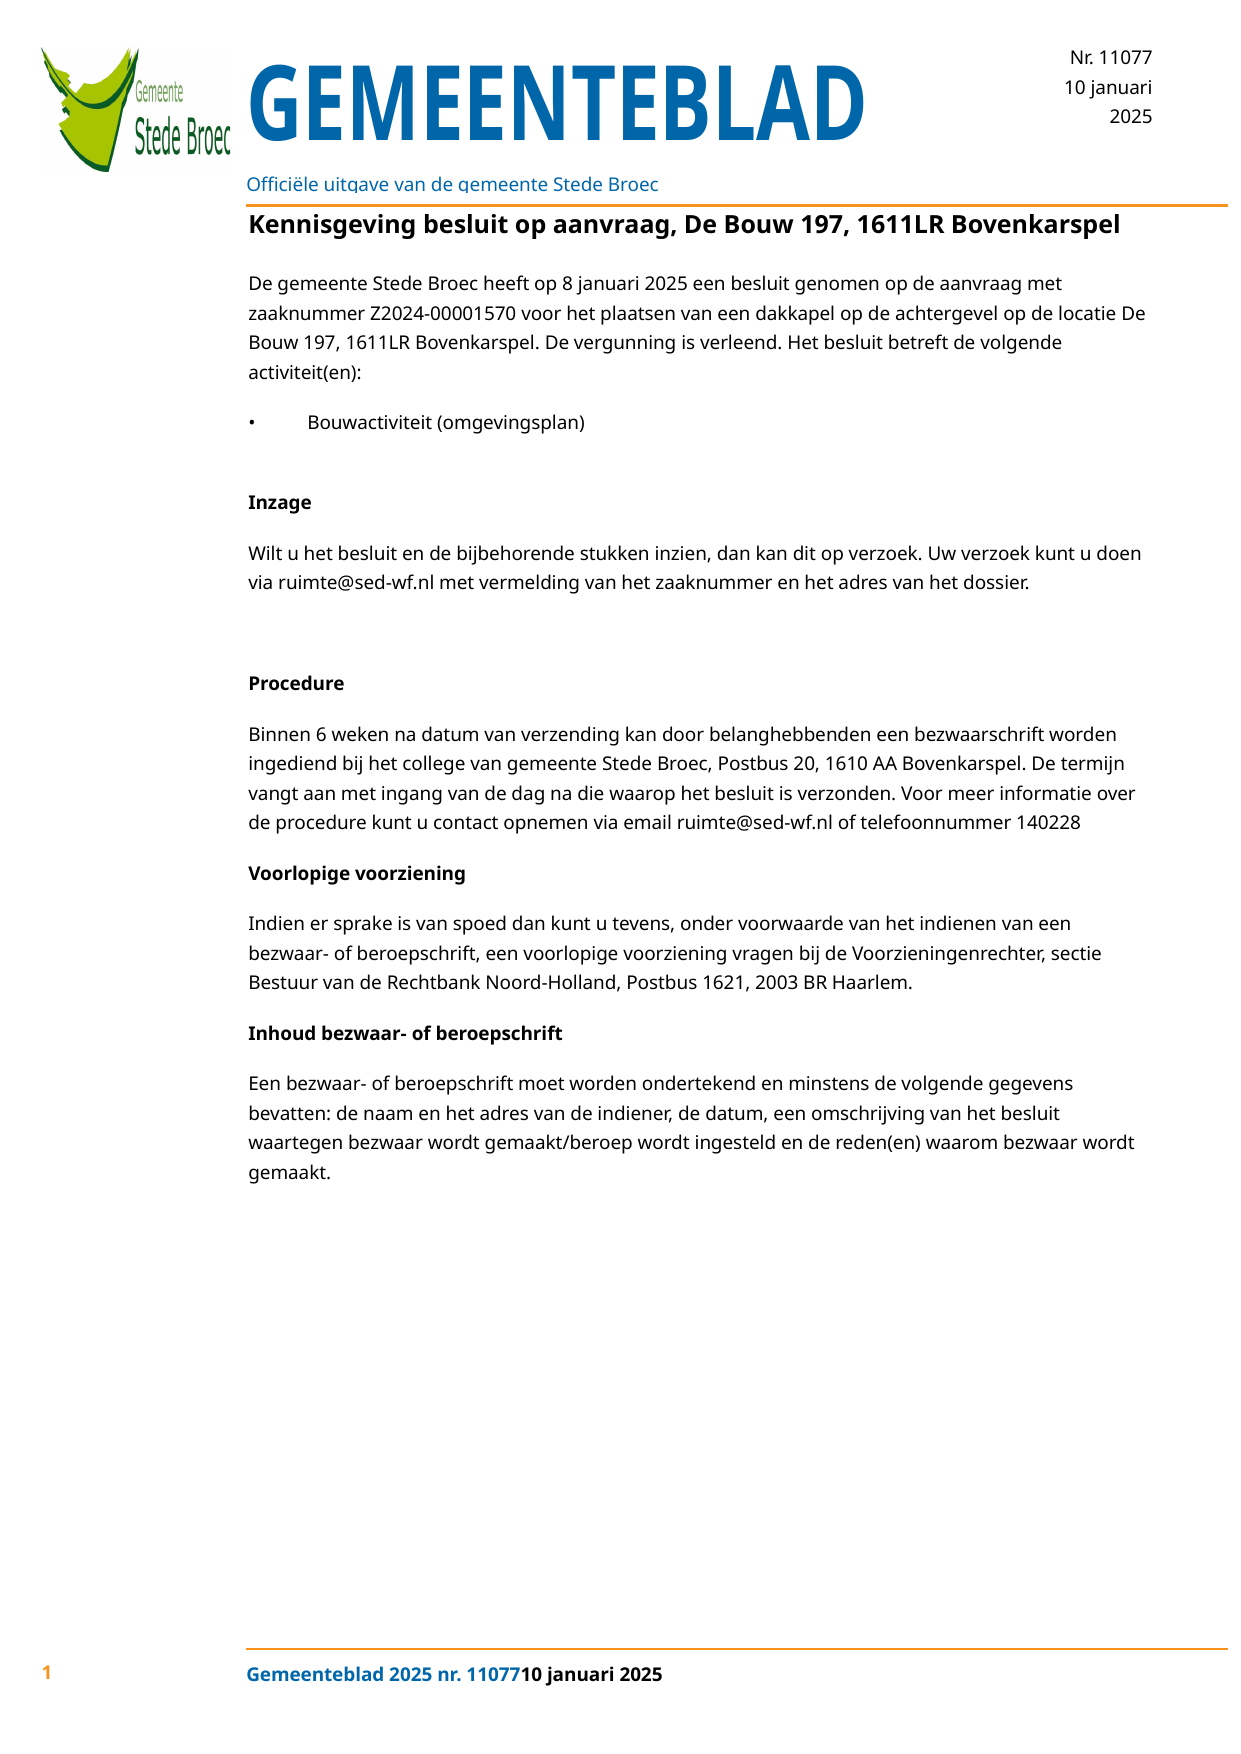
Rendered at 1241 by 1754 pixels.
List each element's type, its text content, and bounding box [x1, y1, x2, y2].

text Binnen 6 weken na datum van verzending kan door belanghebbenden een bezwaarschrift worden ingediend bij het college van gemeente Stede Broec, Postbus 20, 1610 AA Bovenkarspel. De termijn vangt aan met ingang van de dag na die waarop het besluit is verzonden. Voor meer informatie over de procedure kunt u contact opnemen via email ruimte@sed-wf.nl of telefoonnummer 140228 [248, 721, 1152, 835]
text Indien er sprake is van spoed dan kunt u tevens, onder voorwaarde van het indienen van een bezwaar- of beroepschrift, een voorlopige voorziening vragen bij de Voorzieningenrechter, sectie Bestuur van de Rechtbank Noord-Holland, Postbus 1621, 2003 BR Haarlem. [248, 910, 1152, 995]
text De gemeente Stede Broec heeft op 8 januari 2025 een besluit genomen op de aanvraag met zaaknummer Z2024-00001570 voor het plaatsen van een dakkapel op de achtergevel op de locatie De Bouw 197, 1611LR Bovenkarspel. De vergunning is verleend. Het besluit betreft de volgende activiteit(en): [248, 270, 1152, 385]
text Een bezwaar- of beroepschrift moet worden ondertekend en minstens de volgende gegevens bevatten: de naam en het adres van de indiener, de datum, een omschrijving van het besluit waartegen bezwaar wordt gemaakt/beroep wordt ingesteld en de reden(en) waarom bezwaar wordt gemaakt. [248, 1070, 1152, 1185]
text Procedure [248, 670, 1152, 696]
text Wilt u het besluit en de bijbehorende stukken inzien, dan kan dit op verzoek. Uw verzoek kunt u doen via ruimte@sed-wf.nl met vermelding van het zaaknummer en het adres van het dossier. [248, 540, 1152, 595]
text Inzage [248, 489, 1152, 515]
text Kennisgeving besluit op aanvraag, De Bouw 197, 1611LR Bovenkarspel [248, 207, 1152, 241]
picture [41, 47, 231, 172]
text Voorlopige voorziening [248, 860, 1152, 886]
list Bouwactiviteit (omgevingsplan) [248, 409, 1152, 435]
text Inhoud bezwaar- of beroepschrift [248, 1020, 1152, 1046]
